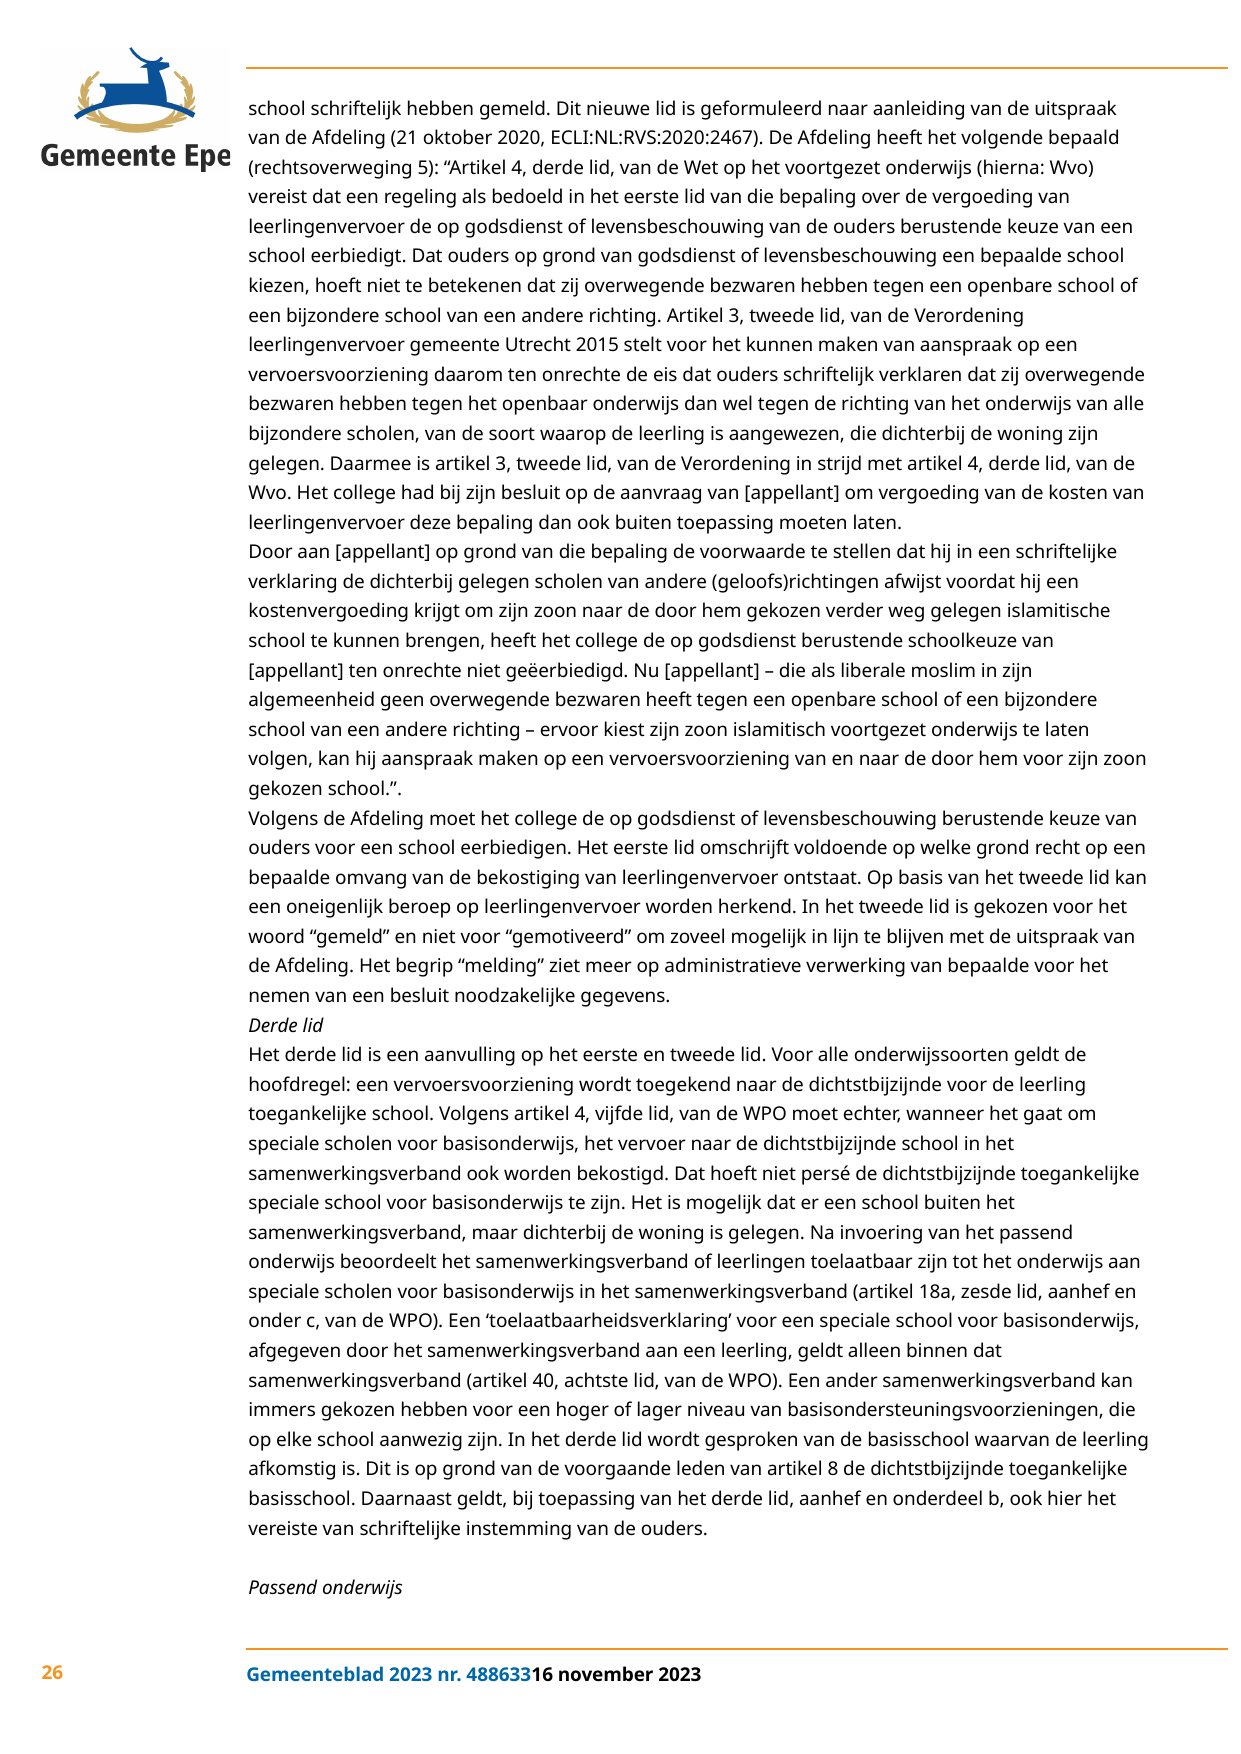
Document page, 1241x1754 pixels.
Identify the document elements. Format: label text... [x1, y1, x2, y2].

text Het derde lid is een aanvulling op het eerste en tweede lid. Voor alle onderwijssoorten geldt de hoofdregel: een vervoersvoorziening wordt toegekend naar de dichtstbijzijnde voor de leerling toegankelijke school. Volgens artikel 4, vijfde lid, van de WPO moet echter, wanneer het gaat om speciale scholen voor basisonderwijs, het vervoer naar de dichtstbijzijnde school in het samenwerkingsverband ook worden bekostigd. Dat hoeft niet persé de dichtstbijzijnde toegankelijke speciale school voor basisonderwijs te zijn. Het is mogelijk dat er een school buiten het samenwerkingsverband, maar dichterbij de woning is gelegen. Na invoering van het passend onderwijs beoordeelt het samenwerkingsverband of leerlingen toelaatbaar zijn tot het onderwijs aan speciale scholen voor basisonderwijs in het samenwerkingsverband (artikel 18a, zesde lid, aanhef en onder c, van de WPO). Een ‘toelaatbaarheidsverklaring’ voor een speciale school voor basisonderwijs, afgegeven door het samenwerkingsverband aan een leerling, geldt alleen binnen dat samenwerkingsverband (artikel 40, achtste lid, van de WPO). Een ander samenwerkingsverband kan immers gekozen hebben voor een hoger of lager niveau van basisondersteuningsvoorzieningen, die op elke school aanwezig zijn. In het derde lid wordt gesproken van de basisschool waarvan de leerling afkomstig is. Dit is op grond van de voorgaande leden van artikel 8 de dichtstbijzijnde toegankelijke basisschool. Daarnaast geldt, bij toepassing van het derde lid, aanhef en onderdeel b, ook hier het vereiste van schriftelijke instemming van de ouders. [248, 1041, 1152, 1541]
picture [41, 47, 231, 172]
text school schriftelijk hebben gemeld. Dit nieuwe lid is geformuleerd naar aanleiding van de uitspraak van de Afdeling (21 oktober 2020, ECLI:NL:RVS:2020:2467). De Afdeling heeft het volgende bepaald (rechtsoverweging 5): “Artikel 4, derde lid, van de Wet op het voortgezet onderwijs (hierna: Wvo) vereist dat een regeling als bedoeld in het eerste lid van die bepaling over de vergoeding van leerlingenvervoer de op godsdienst of levensbeschouwing van de ouders berustende keuze van een school eerbiedigt. Dat ouders op grond van godsdienst of levensbeschouwing een bepaalde school kiezen, hoeft niet te betekenen dat zij overwegende bezwaren hebben tegen een openbare school of een bijzondere school van een andere richting. Artikel 3, tweede lid, van de Verordening leerlingenvervoer gemeente Utrecht 2015 stelt voor het kunnen maken van aanspraak op een vervoersvoorziening daarom ten onrechte de eis dat ouders schriftelijk verklaren dat zij overwegende bezwaren hebben tegen het openbaar onderwijs dan wel tegen de richting van het onderwijs van alle bijzondere scholen, van de soort waarop de leerling is aangewezen, die dichterbij de woning zijn gelegen. Daarmee is artikel 3, tweede lid, van de Verordening in strijd met artikel 4, derde lid, van de Wvo. Het college had bij zijn besluit op de aanvraag van [appellant] om vergoeding van de kosten van leerlingenvervoer deze bepaling dan ook buiten toepassing moeten laten. [248, 95, 1152, 535]
text Door aan [appellant] op grond van die bepaling de voorwaarde te stellen dat hij in een schriftelijke verklaring de dichterbij gelegen scholen van andere (geloofs)richtingen afwijst voordat hij een kostenvergoeding krijgt om zijn zoon naar de door hem gekozen verder weg gelegen islamitische school te kunnen brengen, heeft het college de op godsdienst berustende schoolkeuze van [appellant] ten onrechte niet geëerbiedigd. Nu [appellant] – die als liberale moslim in zijn algemeenheid geen overwegende bezwaren heeft tegen een openbare school of een bijzondere school van een andere richting – ervoor kiest zijn zoon islamitisch voortgezet onderwijs te laten volgen, kan hij aanspraak maken op een vervoersvoorziening van en naar de door hem voor zijn zoon gekozen school.”. [248, 538, 1152, 801]
text Volgens de Afdeling moet het college de op godsdienst of levensbeschouwing berustende keuze van ouders voor een school eerbiedigen. Het eerste lid omschrijft voldoende op welke grond recht op een bepaalde omvang van de bekostiging van leerlingenvervoer ontstaat. Op basis van het tweede lid kan een oneigenlijk beroep op leerlingenvervoer worden herkend. In het tweede lid is gekozen voor het woord “gemeld” en niet voor “gemotiveerd” om zoveel mogelijk in lijn te blijven met de uitspraak van de Afdeling. Het begrip “melding” ziet meer op administratieve verwerking van bepaalde voor het nemen van een besluit noodzakelijke gegevens. [248, 805, 1152, 1008]
text Passend onderwijs [248, 1574, 1152, 1600]
text Derde lid [248, 1012, 1152, 1038]
